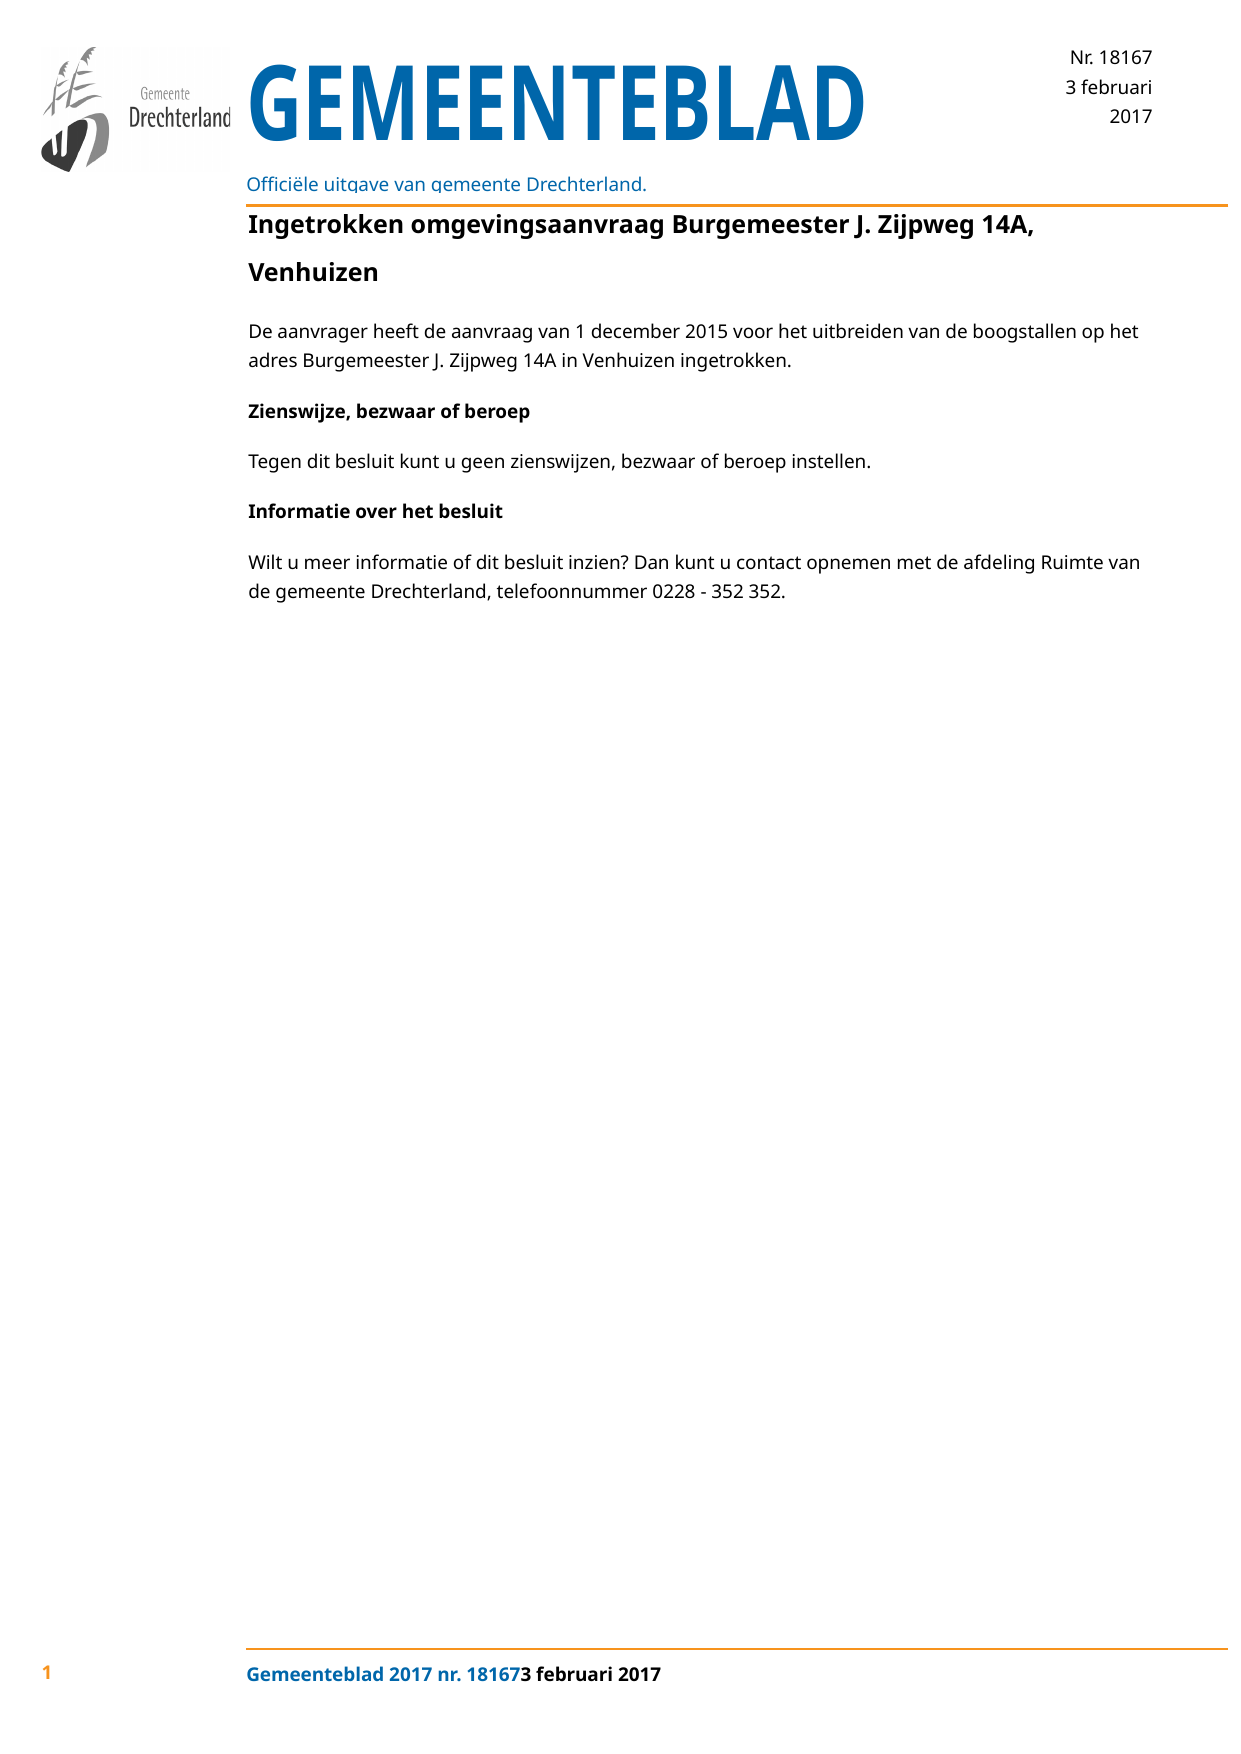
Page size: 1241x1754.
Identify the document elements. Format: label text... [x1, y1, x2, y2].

text Informatie over het besluit [248, 499, 1152, 524]
text Wilt u meer informatie of dit besluit inzien? Dan kunt u contact opnemen met de afdeling Ruimte van de gemeente Drechterland, telefoonnummer 0228 - 352 352. [248, 549, 1152, 604]
text De aanvrager heeft de aanvraag van 1 december 2015 voor het uitbreiden van de boogstallen op het adres Burgemeester J. Zijpweg 14A in Venhuizen ingetrokken. [248, 318, 1152, 373]
text Ingetrokken omgevingsaanvraag Burgemeester J. Zijpweg 14A, Venhuizen [248, 207, 1152, 288]
text Zienswijze, bezwaar of beroep [248, 398, 1152, 424]
text Tegen dit besluit kunt u geen zienswijzen, bezwaar of beroep instellen. [248, 448, 1152, 474]
picture [41, 47, 231, 172]
